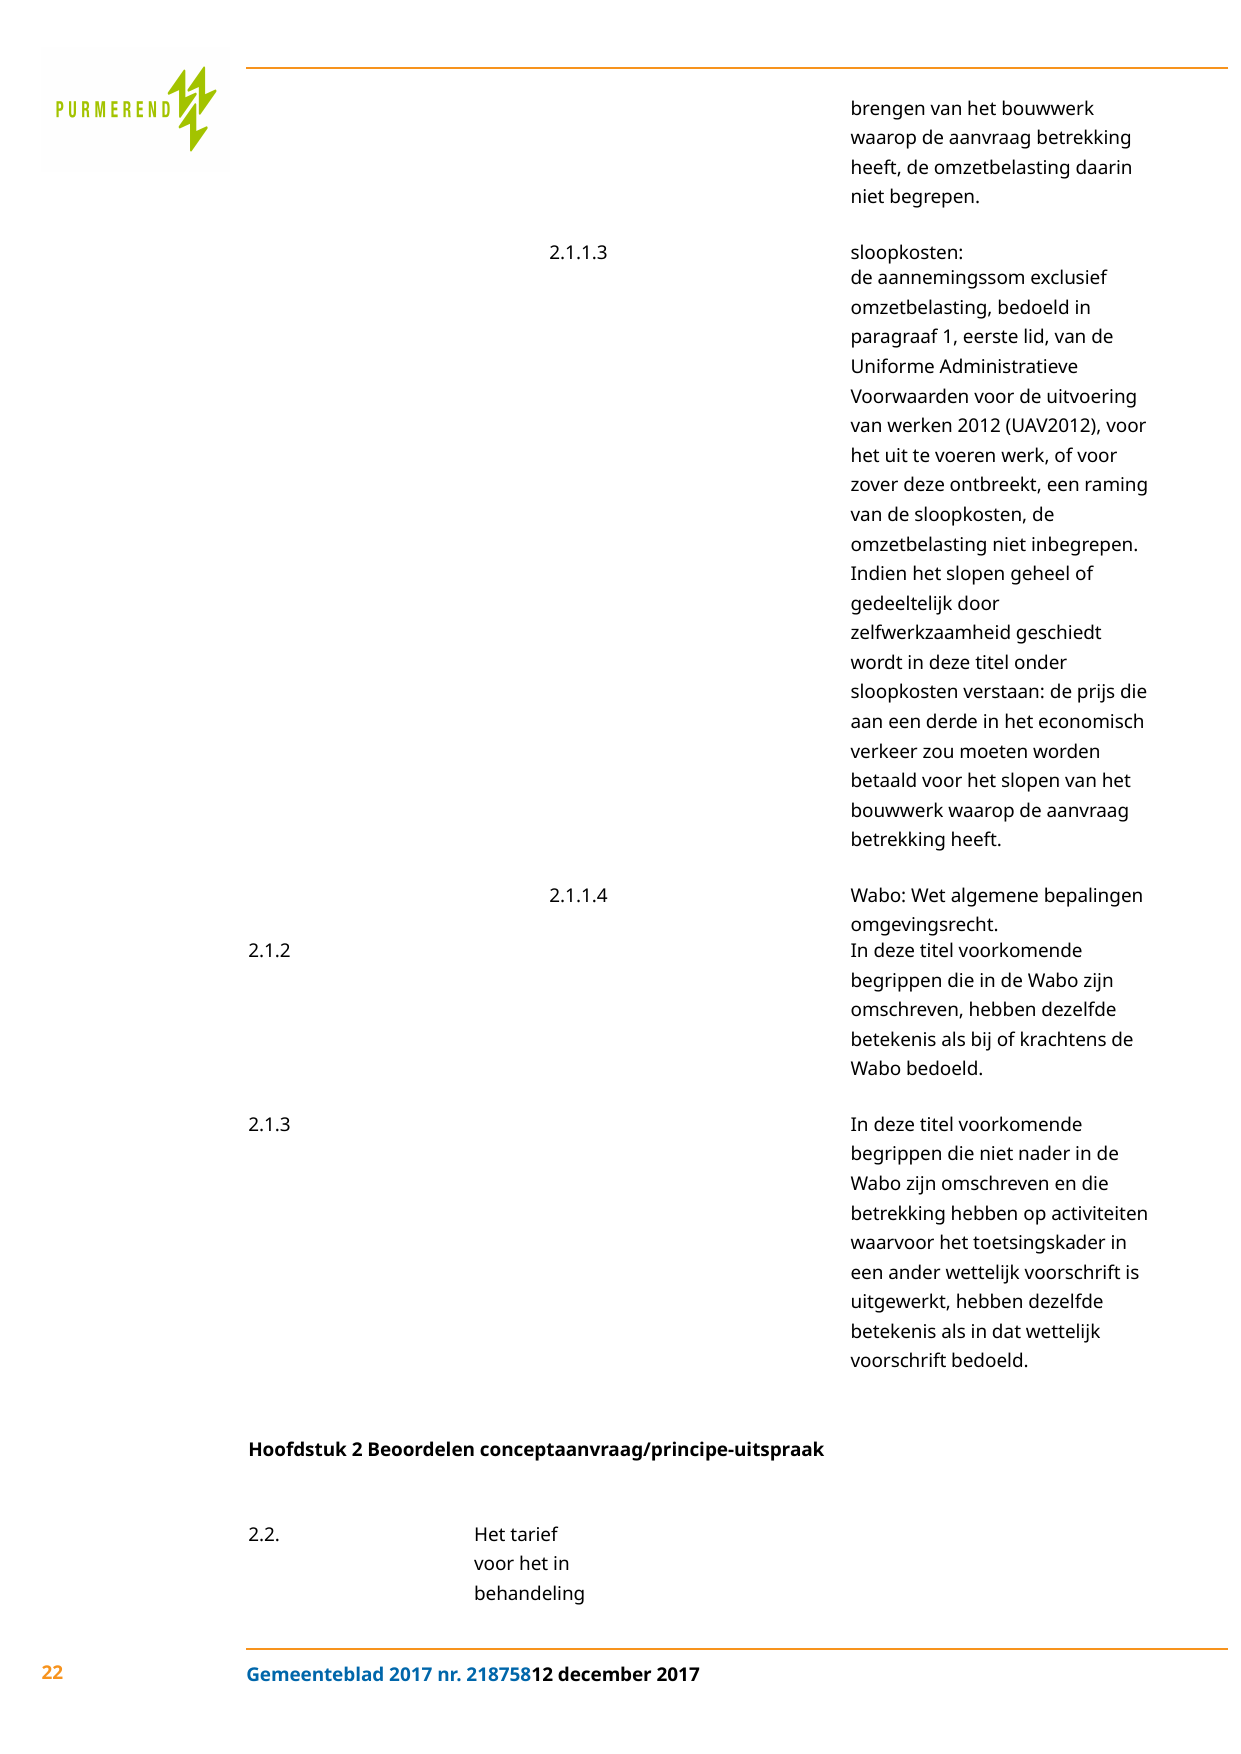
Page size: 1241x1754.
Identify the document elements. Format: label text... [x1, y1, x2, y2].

table_cell sloopkosten: [850, 239, 1152, 264]
table_cell de aannemingssom exclusief omzetbelasting, bedoeld in paragraaf 1, eerste lid, van de Uniforme Administratieve Voorwaarden voor de uitvoering van werken 2012 (UAV2012), voor het uit te voeren werk, of voor zover deze ontbreekt, een raming van de sloopkosten, de omzetbelasting niet inbegrepen. Indien het slopen geheel of gedeeltelijk door zelfwerkzaamheid geschiedt wordt in deze titel onder sloopkosten verstaan: de prijs die aan een derde in het economisch verkeer zou moeten worden betaald voor het slopen van het bouwwerk waarop de aanvraag betrekking heeft. [850, 265, 1152, 882]
table_cell 2.1.3 [248, 1111, 549, 1403]
table_cell [549, 265, 850, 882]
table_cell In deze titel voorkomende begrippen die in de Wabo zijn omschreven, hebben dezelfde betekenis als bij of krachtens de Wabo bedoeld. [850, 937, 1152, 1111]
table_cell [549, 1111, 850, 1403]
picture [41, 47, 231, 172]
table_cell brengen van het bouwwerk waarop de aanvraag betrekking heeft, de omzetbelasting daarin niet begrepen. [850, 95, 1152, 239]
text Hoofdstuk 2 Beoordelen conceptaanvraag/principe-uitspraak [248, 1436, 1152, 1461]
table_cell [549, 95, 850, 239]
table_cell [248, 239, 549, 264]
table_cell Wabo: Wet algemene bepalingen omgevingsrecht. [850, 882, 1152, 937]
table_cell Het tarief voor het in behandeling [474, 1521, 587, 1606]
table_header [587, 1495, 700, 1521]
table_cell [248, 882, 549, 937]
table_cell 2.1.1.4 [549, 882, 850, 937]
table_header [361, 1495, 474, 1521]
table_cell 2.2. [248, 1521, 361, 1606]
table_cell 2.1.1.3 [549, 239, 850, 264]
table_cell [248, 265, 549, 882]
table_header [474, 1495, 587, 1521]
table_cell [587, 1521, 700, 1606]
table_cell [549, 937, 850, 1111]
table_cell In deze titel voorkomende begrippen die niet nader in de Wabo zijn omschreven en die betrekking hebben op activiteiten waarvoor het toetsingskader in een ander wettelijk voorschrift is uitgewerkt, hebben dezelfde betekenis als in dat wettelijk voorschrift bedoeld. [850, 1111, 1152, 1403]
table_header [248, 1495, 361, 1521]
table_cell [361, 1521, 474, 1606]
table_cell 2.1.2 [248, 937, 549, 1111]
table_cell [248, 95, 549, 239]
